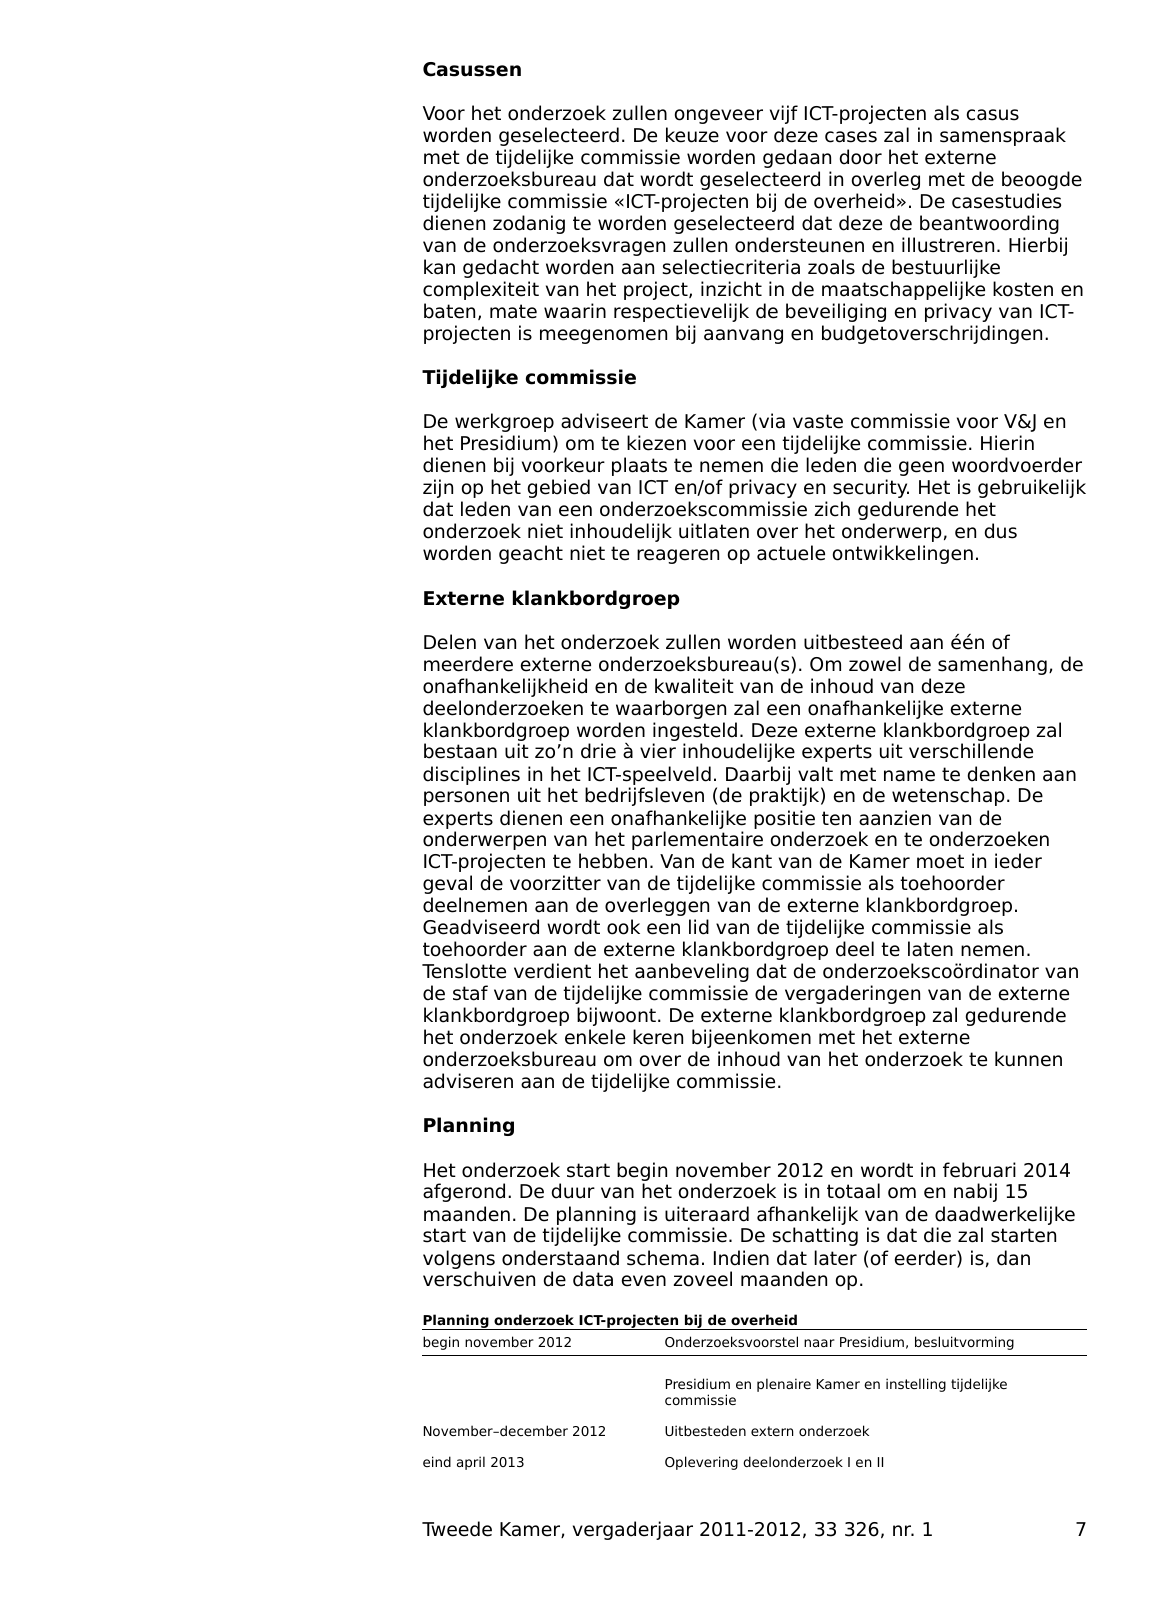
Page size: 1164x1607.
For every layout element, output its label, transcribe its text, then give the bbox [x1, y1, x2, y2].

table_cell Uitbesteden extern onderzoek [659, 1424, 1087, 1439]
table_cell eind april 2013 [422, 1455, 658, 1471]
table_cell begin november 2012 [422, 1330, 658, 1355]
table_cell [659, 1356, 1087, 1377]
subtitle Externe klankbordgroep [422, 587, 1087, 609]
table_cell [659, 1440, 1087, 1455]
text Delen van het onderzoek zullen worden uitbesteed aan één of meerdere externe onderzoeksbureau(s). Om zowel de samenhang, de onafhankelijkheid en de kwaliteit van de inhoud van deze deelonderzoeken te waarborgen zal een onafhankelijke externe klankbordgroep worden ingesteld. Deze externe klankbordgroep zal bestaan uit zo’n drie à vier inhoudelijke experts uit verschillende disciplines in het ICT-speelveld. Daarbij valt met name te denken aan personen uit het bedrijfsleven (de praktijk) en de wetenschap. De experts dienen een onafhankelijke positie ten aanzien van de onderwerpen van het parlementaire onderzoek en te onderzoeken ICT-projecten te hebben. Van de kant van de Kamer moet in ieder geval de voorzitter van de tijdelijke commissie als toehoorder deelnemen aan de overleggen van de externe klankbordgroep. Geadviseerd wordt ook een lid van de tijdelijke commissie als toehoorder aan de externe klankbordgroep deel te laten nemen. Tenslotte verdient het aanbeveling dat de onderzoekscoördinator van de staf van de tijdelijke commissie de vergaderingen van de externe klankbordgroep bijwoont. De externe klankbordgroep zal gedurende het onderzoek enkele keren bijeenkomen met het externe onderzoeksbureau om over de inhoud van het onderzoek te kunnen adviseren aan de tijdelijke commissie. [422, 632, 1087, 1093]
subtitle Tijdelijke commissie [422, 367, 1087, 389]
table_header Planning onderzoek ICT-projecten bij de overheid [422, 1313, 1087, 1329]
table_cell November–december 2012 [422, 1424, 658, 1439]
table_cell [659, 1408, 1087, 1424]
table_cell [422, 1377, 658, 1408]
table_cell [422, 1440, 658, 1455]
subtitle Planning [422, 1115, 1087, 1137]
text Het onderzoek start begin november 2012 en wordt in februari 2014 afgerond. De duur van het onderzoek is in totaal om en nabij 15 maanden. De planning is uiteraard afhankelijk van de daadwerkelijke start van de tijdelijke commissie. De schatting is dat die zal starten volgens onderstaand schema. Indien dat later (of eerder) is, dan verschuiven de data even zoveel maanden op. [422, 1159, 1087, 1291]
subtitle Casussen [422, 59, 1087, 81]
table_cell [422, 1356, 658, 1377]
text Voor het onderzoek zullen ongeveer vijf ICT-projecten als casus worden geselecteerd. De keuze voor deze cases zal in samenspraak met de tijdelijke commissie worden gedaan door het externe onderzoeksbureau dat wordt geselecteerd in overleg met de beoogde tijdelijke commissie «ICT-projecten bij de overheid». De casestudies dienen zodanig te worden geselecteerd dat deze de beantwoording van de onderzoeksvragen zullen ondersteunen en illustreren. Hierbij kan gedacht worden aan selectiecriteria zoals de bestuurlijke complexiteit van het project, inzicht in de maatschappelijke kosten en baten, mate waarin respectievelijk de beveiliging en privacy van ICT-projecten is meegenomen bij aanvang en budgetoverschrijdingen. [422, 103, 1087, 345]
table_cell Onderzoeksvoorstel naar Presidium, besluitvorming [659, 1330, 1087, 1355]
table_cell Presidium en plenaire Kamer en instelling tijdelijke commissie [659, 1377, 1087, 1408]
text De werkgroep adviseert de Kamer (via vaste commissie voor V&J en het Presidium) om te kiezen voor een tijdelijke commissie. Hierin dienen bij voorkeur plaats te nemen die leden die geen woordvoerder zijn op het gebied van ICT en/of privacy en security. Het is gebruikelijk dat leden van een onderzoekscommissie zich gedurende het onderzoek niet inhoudelijk uitlaten over het onderwerp, en dus worden geacht niet te reageren op actuele ontwikkelingen. [422, 411, 1087, 565]
table_cell Oplevering deelonderzoek I en II [659, 1455, 1087, 1471]
table_cell [422, 1408, 658, 1424]
